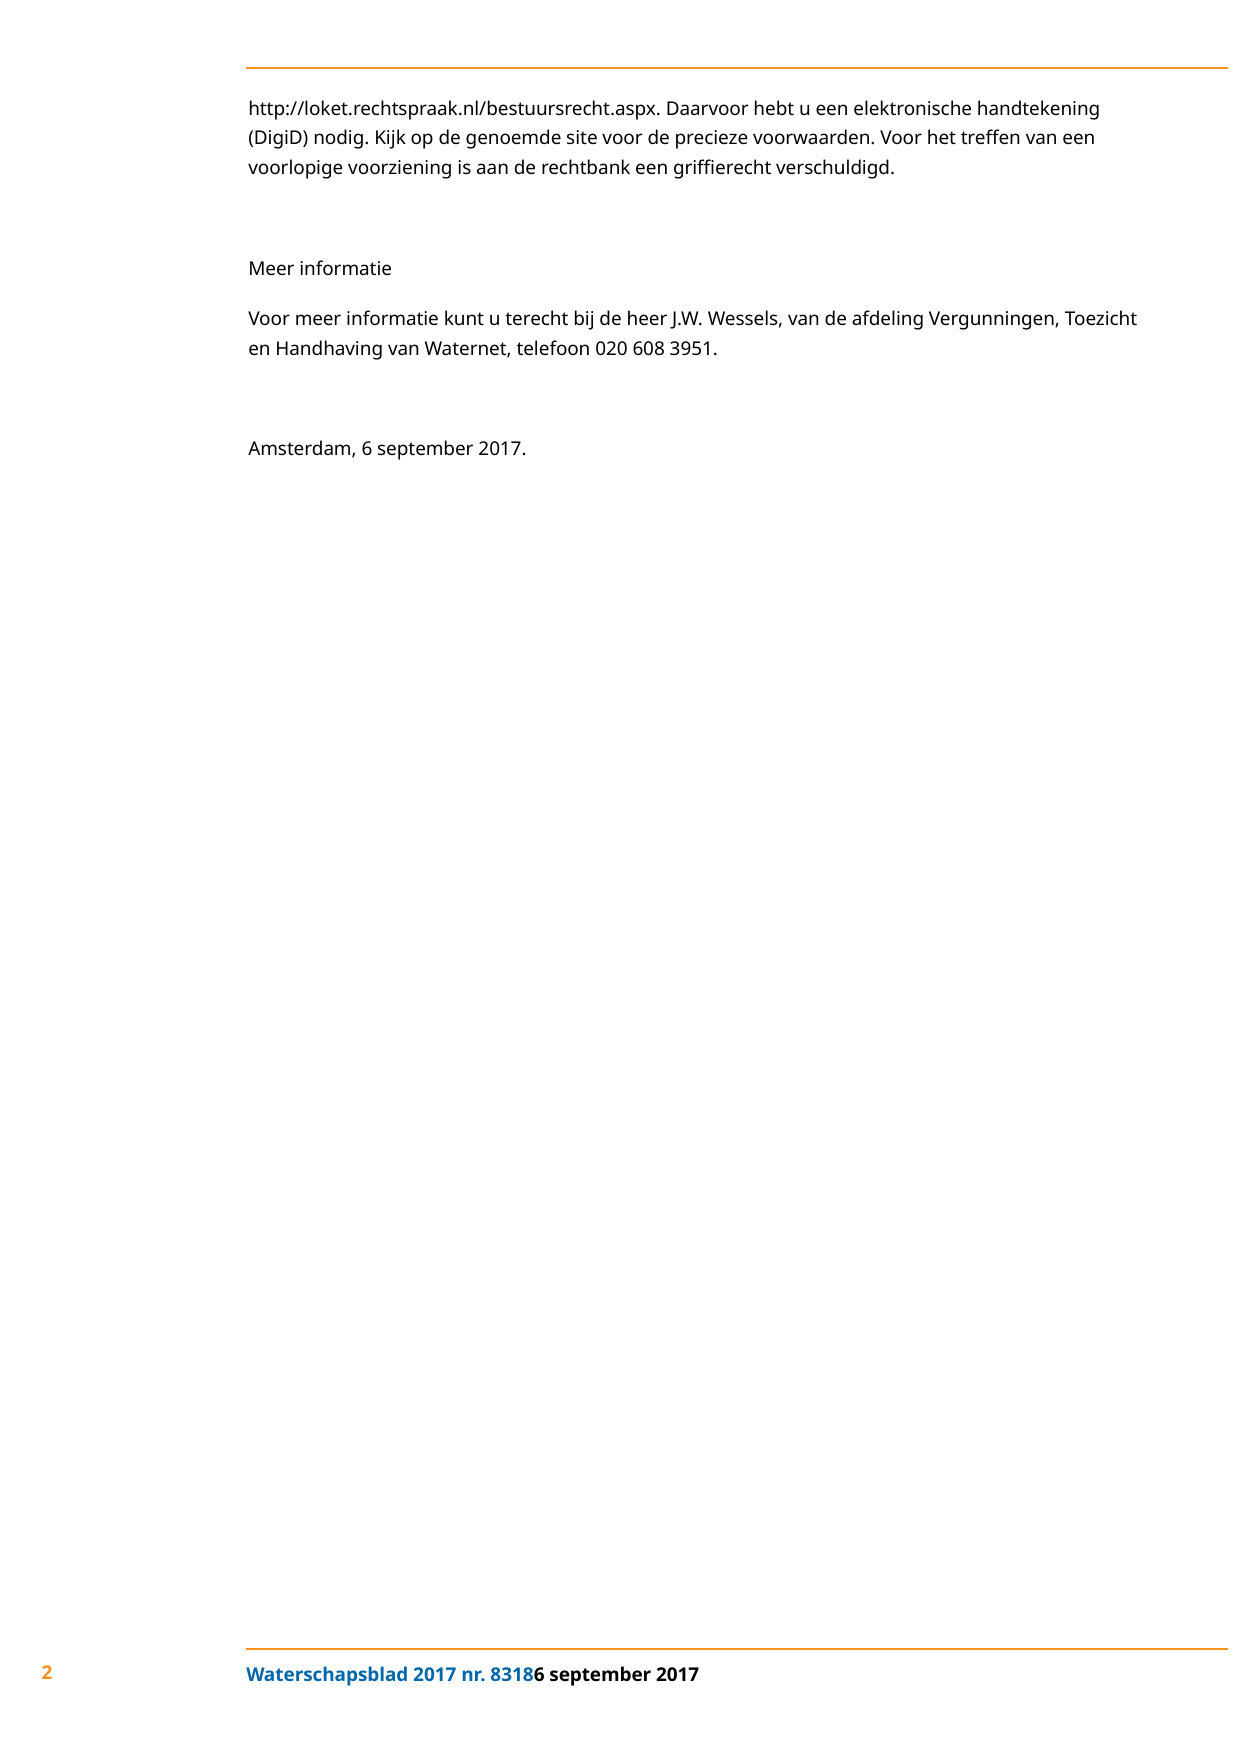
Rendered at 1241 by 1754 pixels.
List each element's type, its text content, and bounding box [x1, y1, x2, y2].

picture [41, 47, 231, 172]
text Voor meer informatie kunt u terecht bij de heer J.W. Wessels, van de afdeling Vergunningen, Toezicht en Handhaving van Waternet, telefoon 020 608 3951. [248, 305, 1152, 361]
text Meer informatie [248, 255, 1152, 281]
text http://loket.rechtspraak.nl/bestuursrecht.aspx. Daarvoor hebt u een elektronische handtekening (DigiD) nodig. Kijk op de genoemde site voor de precieze voorwaarden. Voor het treffen van een voorlopige voorziening is aan de rechtbank een griffierecht verschuldigd. [248, 95, 1152, 180]
text Amsterdam, 6 september 2017. [248, 436, 1152, 461]
